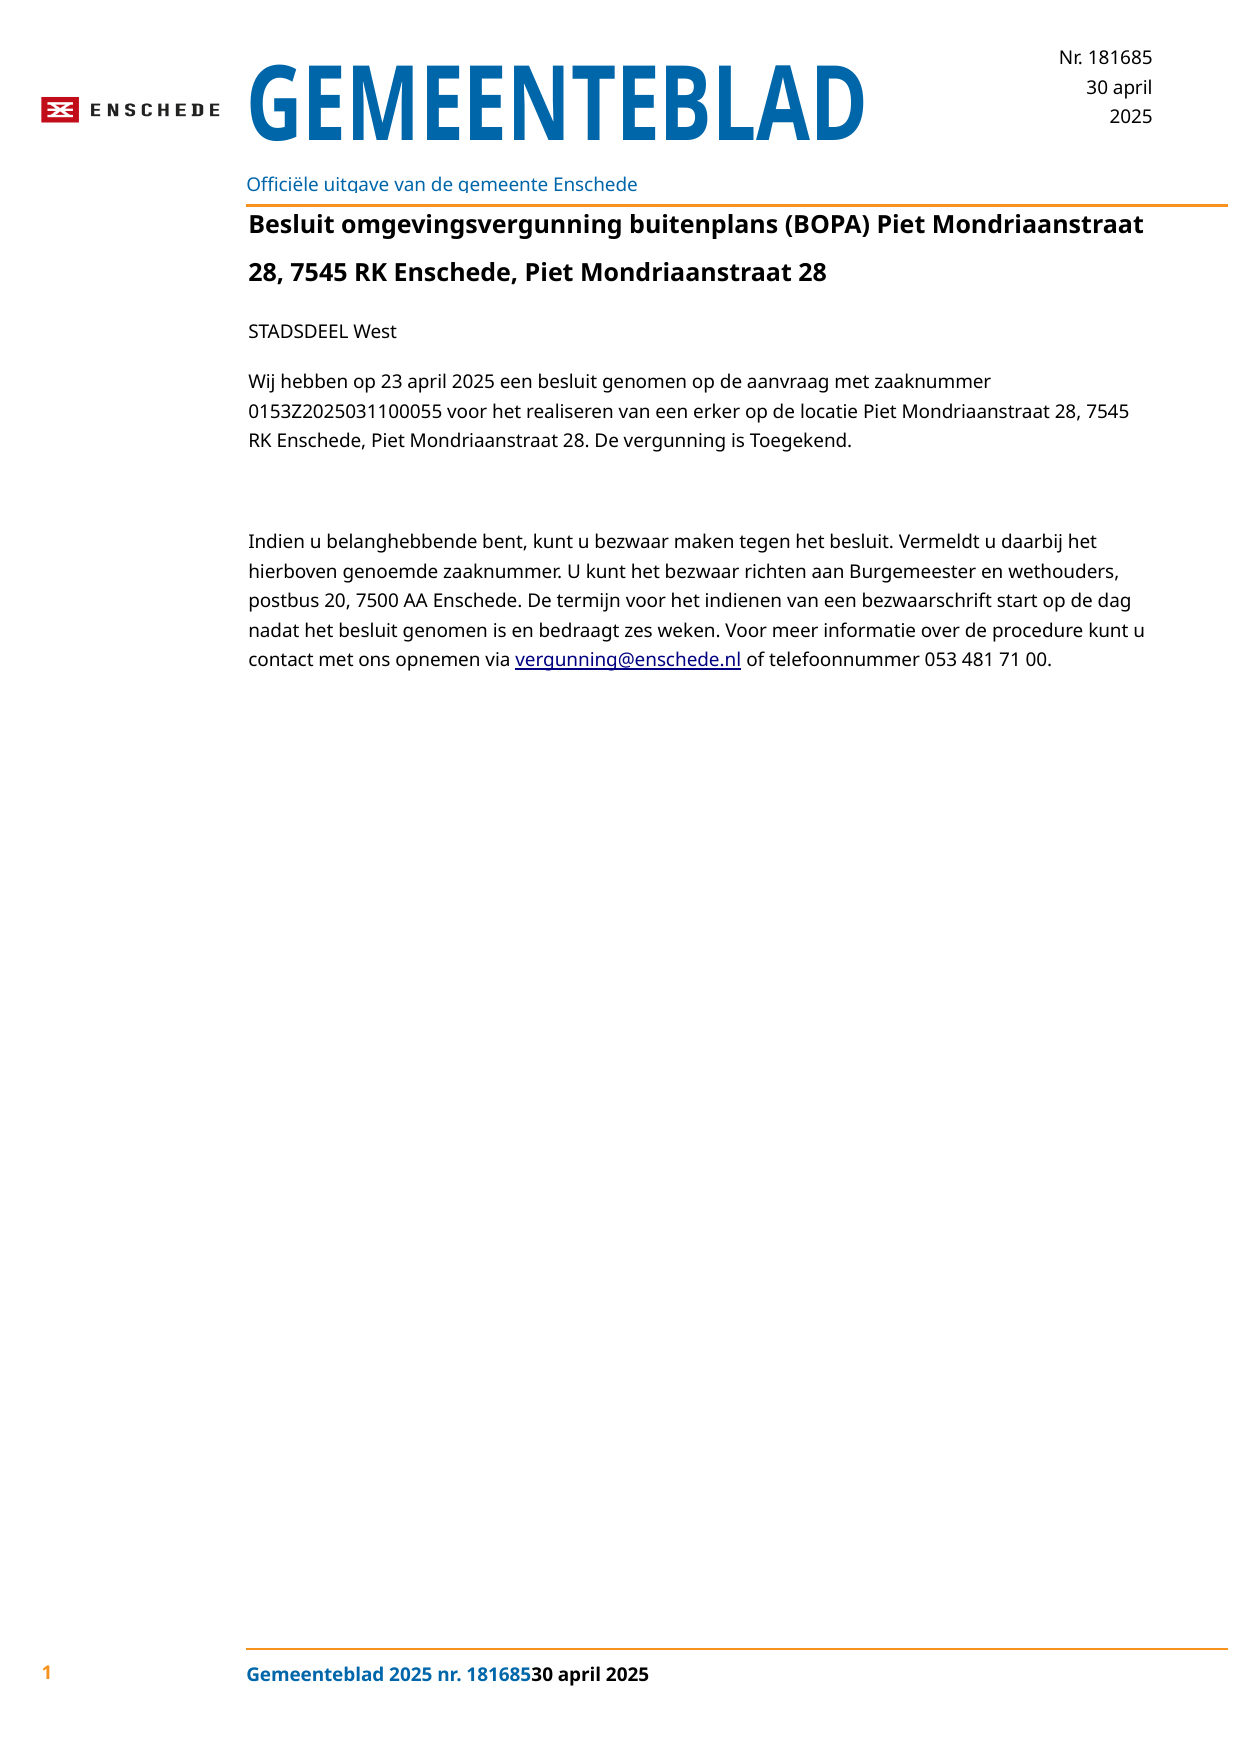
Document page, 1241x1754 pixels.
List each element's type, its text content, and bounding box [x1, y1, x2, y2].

picture [41, 47, 231, 172]
text Wij hebben op 23 april 2025 een besluit genomen op de aanvraag met zaaknummer 0153Z2025031100055 voor het realiseren van een erker op de locatie Piet Mondriaanstraat 28, 7545 RK Enschede, Piet Mondriaanstraat 28. De vergunning is Toegekend. [248, 368, 1152, 453]
text STADSDEEL West [248, 318, 1152, 344]
text Indien u belanghebbende bent, kunt u bezwaar maken tegen het besluit. Vermeldt u daarbij het hierboven genoemde zaaknummer. U kunt het bezwaar richten aan Burgemeester en wethouders, postbus 20, 7500 AA Enschede. De termijn voor het indienen van een bezwaarschrift start op de dag nadat het besluit genomen is en bedraagt zes weken. Voor meer informatie over de procedure kunt u contact met ons opnemen via vergunning@enschede.nl of telefoonnummer 053 481 71 00. [248, 528, 1152, 672]
text Besluit omgevingsvergunning buitenplans (BOPA) Piet Mondriaanstraat 28, 7545 RK Enschede, Piet Mondriaanstraat 28 [248, 207, 1152, 288]
